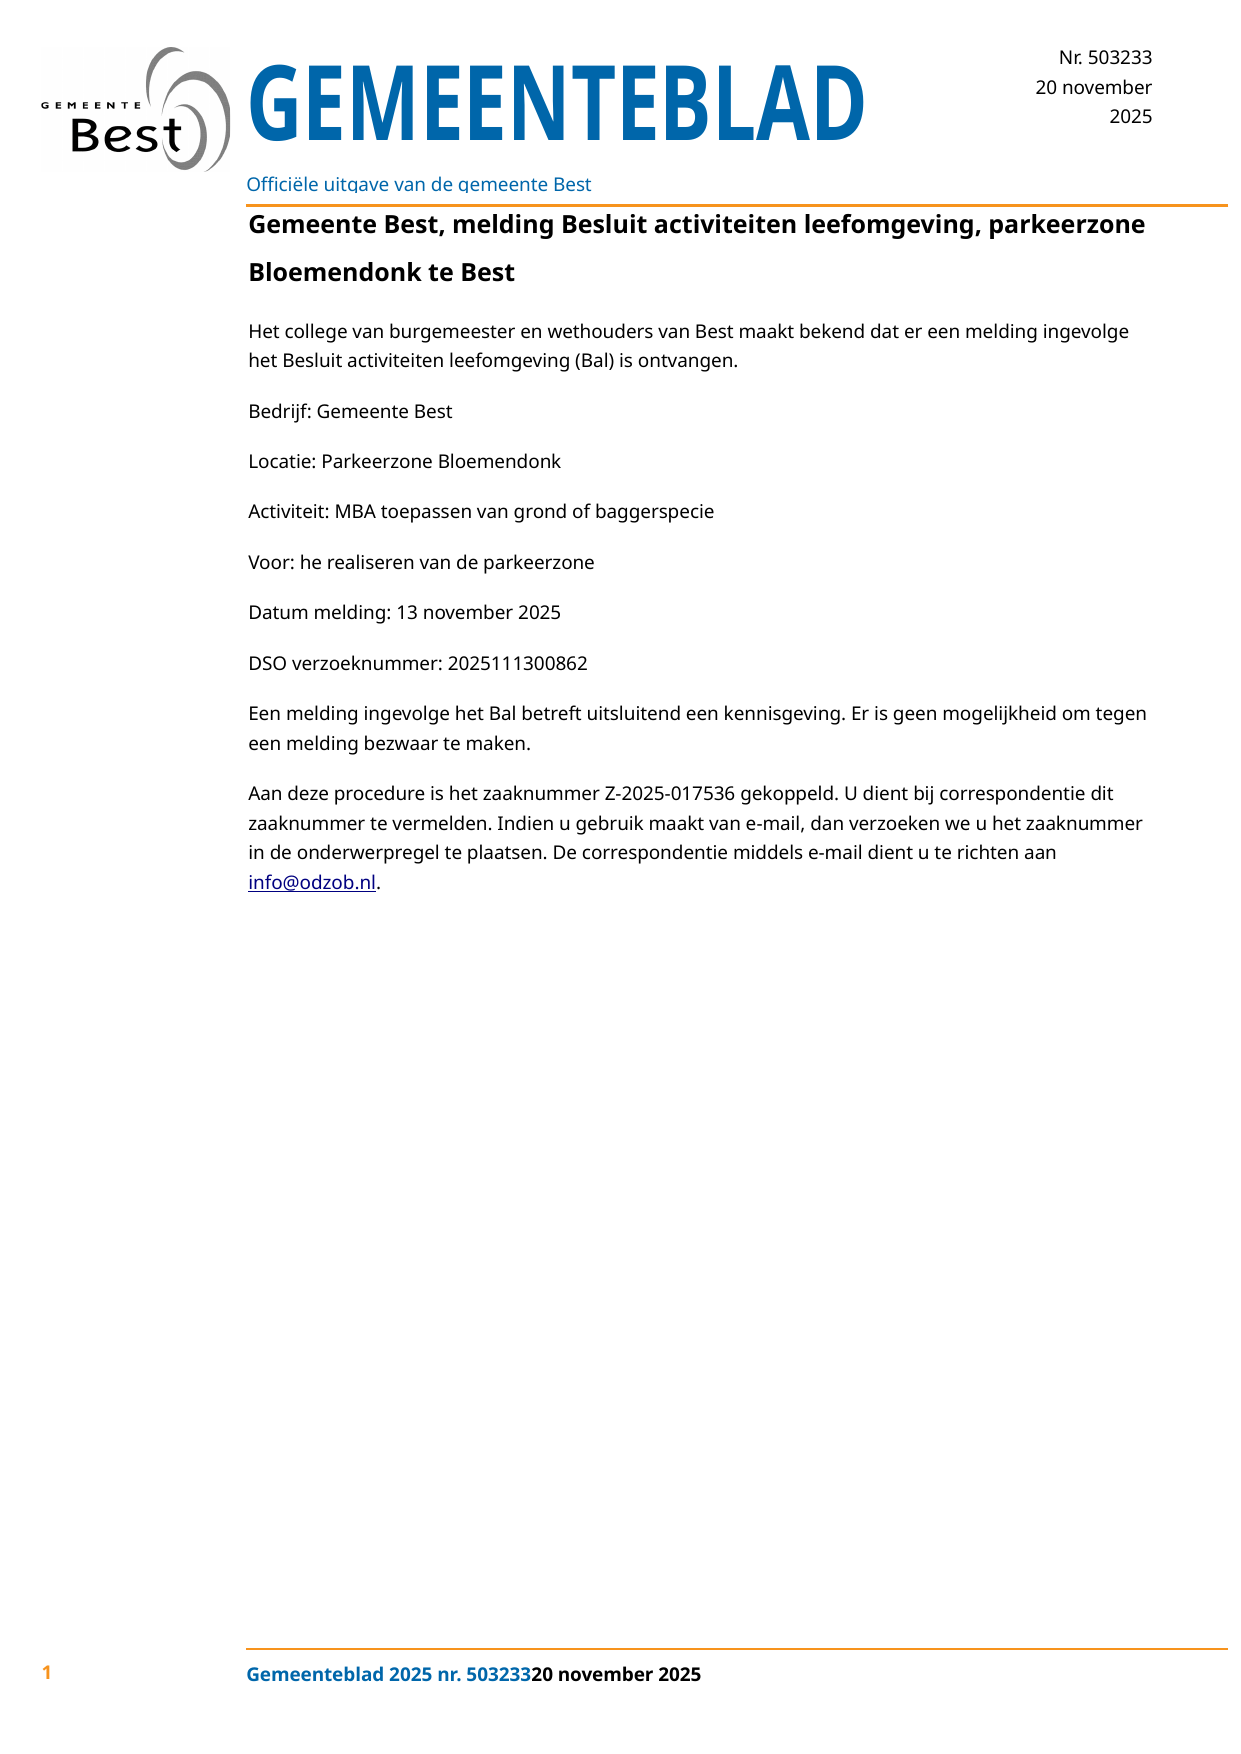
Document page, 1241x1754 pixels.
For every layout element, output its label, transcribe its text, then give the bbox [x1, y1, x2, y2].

text Bedrijf: Gemeente Best [248, 398, 1152, 424]
text Voor: he realiseren van de parkeerzone [248, 549, 1152, 575]
text DSO verzoeknummer: 2025111300862 [248, 650, 1152, 676]
text Activiteit: MBA toepassen van grond of baggerspecie [248, 499, 1152, 524]
text Aan deze procedure is het zaaknummer Z-2025-017536 gekoppeld. U dient bij correspondentie dit zaaknummer te vermelden. Indien u gebruik maakt van e-mail, dan verzoeken we u het zaaknummer in de onderwerpregel te plaatsen. De correspondentie middels e-mail dient u te richten aan info@odzob.nl. [248, 780, 1152, 895]
text Een melding ingevolge het Bal betreft uitsluitend een kennisgeving. Er is geen mogelijkheid om tegen een melding bezwaar te maken. [248, 700, 1152, 756]
text Datum melding: 13 november 2025 [248, 599, 1152, 625]
text Locatie: Parkeerzone Bloemendonk [248, 448, 1152, 474]
picture [41, 47, 231, 172]
text Het college van burgemeester en wethouders van Best maakt bekend dat er een melding ingevolge het Besluit activiteiten leefomgeving (Bal) is ontvangen. [248, 318, 1152, 373]
text Gemeente Best, melding Besluit activiteiten leefomgeving, parkeerzone Bloemendonk te Best [248, 207, 1152, 288]
